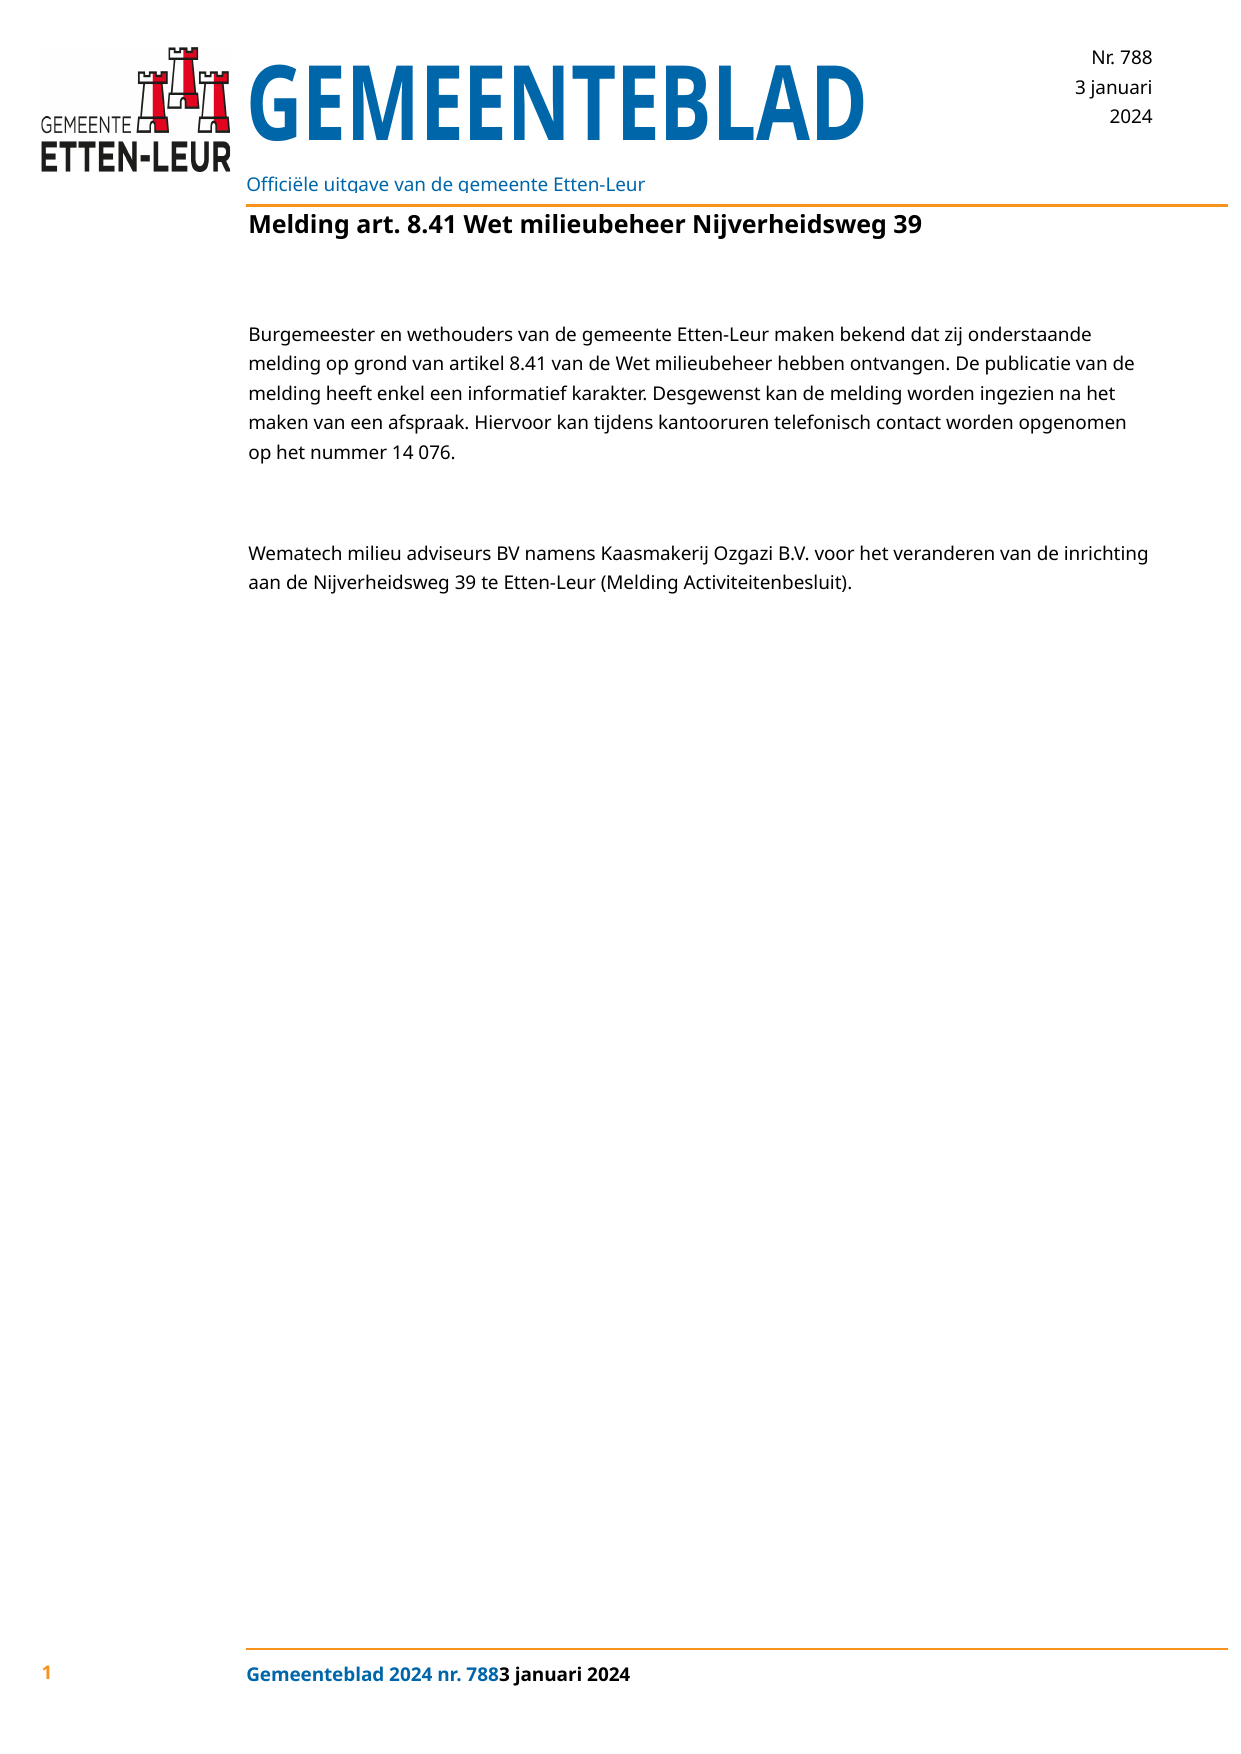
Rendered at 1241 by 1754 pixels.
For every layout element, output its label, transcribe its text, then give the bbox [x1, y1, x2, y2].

text Wematech milieu adviseurs BV namens Kaasmakerij Ozgazi B.V. voor het veranderen van de inrichting aan de Nijverheidsweg 39 te Etten-Leur (Melding Activiteitenbesluit). [248, 540, 1152, 595]
text Burgemeester en wethouders van de gemeente Etten-Leur maken bekend dat zij onderstaande melding op grond van artikel 8.41 van de Wet milieubeheer hebben ontvangen. De publicatie van de melding heeft enkel een informatief karakter. Desgewenst kan de melding worden ingezien na het maken van een afspraak. Hiervoor kan tijdens kantooruren telefonisch contact worden opgenomen op het nummer 14 076. [248, 321, 1152, 465]
picture [41, 47, 231, 172]
text Melding art. 8.41 Wet milieubeheer Nijverheidsweg 39 [248, 207, 1152, 241]
